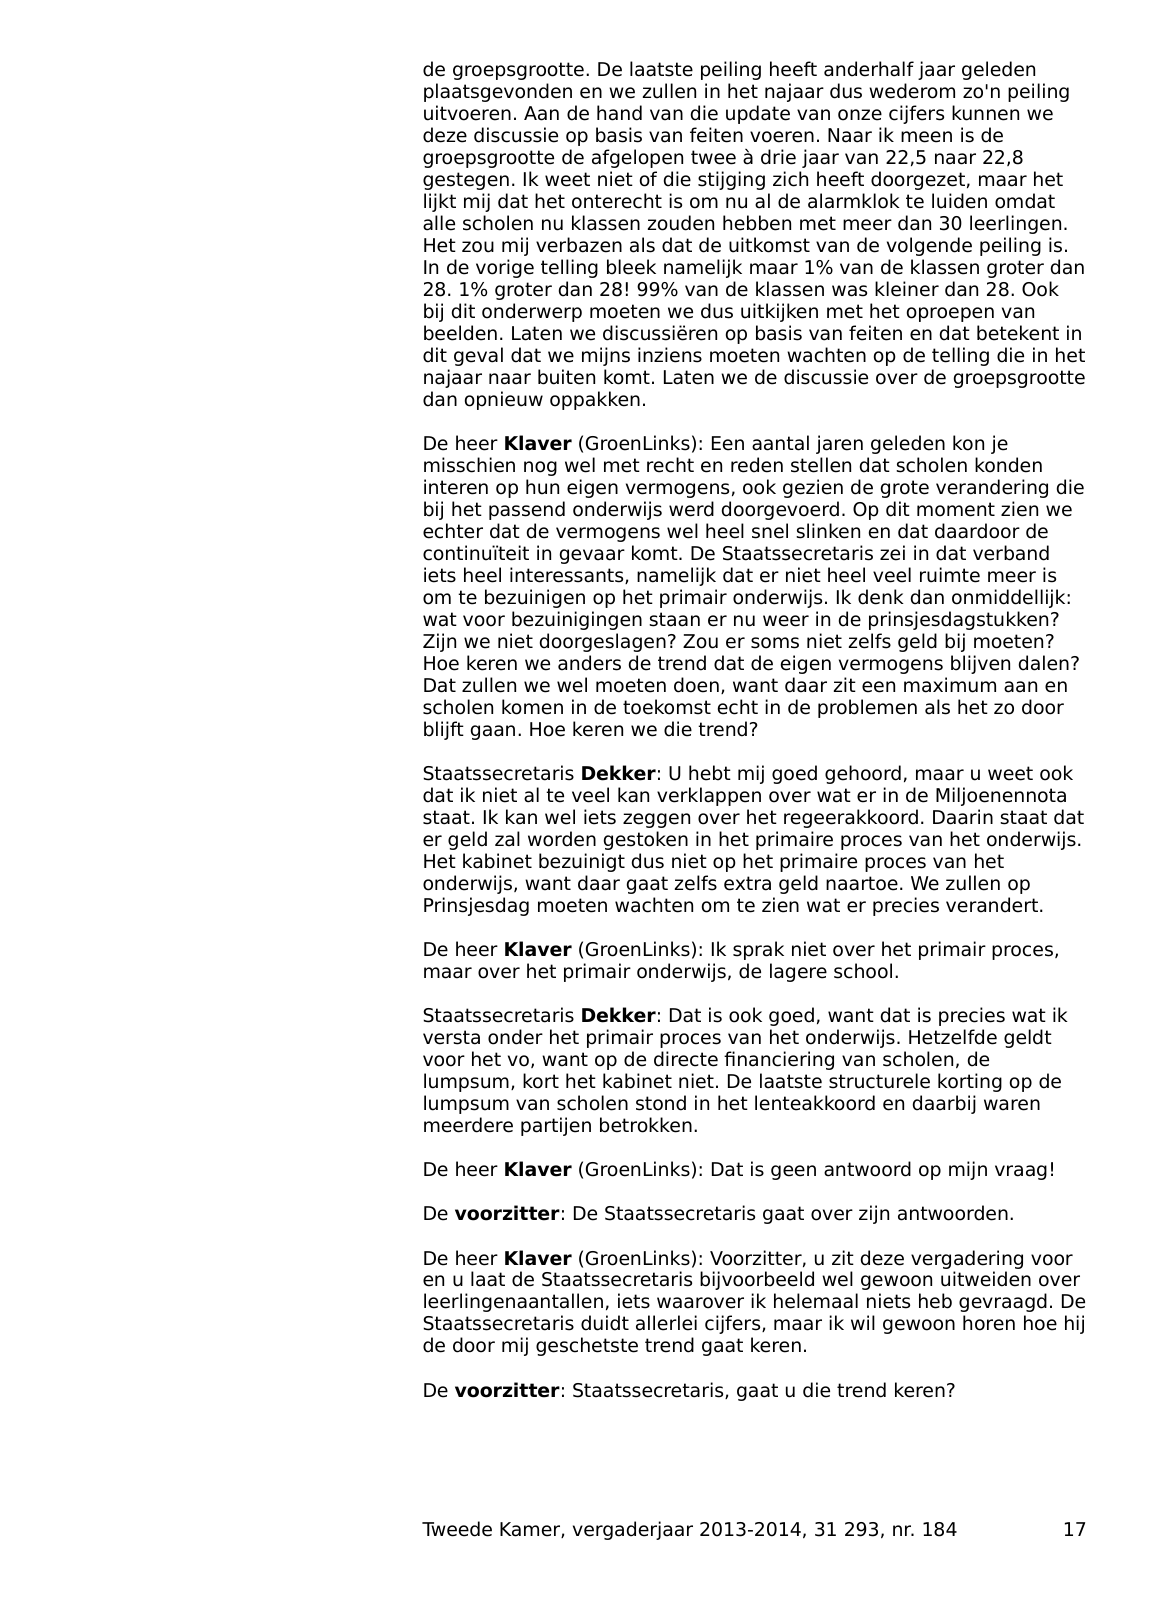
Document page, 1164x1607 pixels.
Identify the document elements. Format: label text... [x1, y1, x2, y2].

text De heer Klaver (GroenLinks): Een aantal jaren geleden kon je misschien nog wel met recht en reden stellen dat scholen konden interen op hun eigen vermogens, ook gezien de grote verandering die bij het passend onderwijs werd doorgevoerd. Op dit moment zien we echter dat de vermogens wel heel snel slinken en dat daardoor de continuïteit in gevaar komt. De Staatssecretaris zei in dat verband iets heel interessants, namelijk dat er niet heel veel ruimte meer is om te bezuinigen op het primair onderwijs. Ik denk dan onmiddellijk: wat voor bezuinigingen staan er nu weer in de prinsjesdagstukken? Zijn we niet doorgeslagen? Zou er soms niet zelfs geld bij moeten? Hoe keren we anders de trend dat de eigen vermogens blijven dalen? Dat zullen we wel moeten doen, want daar zit een maximum aan en scholen komen in de toekomst echt in de problemen als het zo door blijft gaan. Hoe keren we die trend? [422, 433, 1087, 741]
text de groepsgrootte. De laatste peiling heeft anderhalf jaar geleden plaatsgevonden en we zullen in het najaar dus wederom zo'n peiling uitvoeren. Aan de hand van die update van onze cijfers kunnen we deze discussie op basis van feiten voeren. Naar ik meen is de groepsgrootte de afgelopen twee à drie jaar van 22,5 naar 22,8 gestegen. Ik weet niet of die stijging zich heeft doorgezet, maar het lijkt mij dat het onterecht is om nu al de alarmklok te luiden omdat alle scholen nu klassen zouden hebben met meer dan 30 leerlingen. Het zou mij verbazen als dat de uitkomst van de volgende peiling is. In de vorige telling bleek namelijk maar 1% van de klassen groter dan 28. 1% groter dan 28! 99% van de klassen was kleiner dan 28. Ook bij dit onderwerp moeten we dus uitkijken met het oproepen van beelden. Laten we discussiëren op basis van feiten en dat betekent in dit geval dat we mijns inziens moeten wachten op de telling die in het najaar naar buiten komt. Laten we de discussie over de groepsgrootte dan opnieuw oppakken. [422, 59, 1087, 411]
text De voorzitter: De Staatssecretaris gaat over zijn antwoorden. [422, 1203, 1087, 1225]
text De heer Klaver (GroenLinks): Voorzitter, u zit deze vergadering voor en u laat de Staatssecretaris bijvoorbeeld wel gewoon uitweiden over leerlingenaantallen, iets waarover ik helemaal niets heb gevraagd. De Staatssecretaris duidt allerlei cijfers, maar ik wil gewoon horen hoe hij de door mij geschetste trend gaat keren. [422, 1247, 1087, 1357]
text Staatssecretaris Dekker: U hebt mij goed gehoord, maar u weet ook dat ik niet al te veel kan verklappen over wat er in de Miljoenennota staat. Ik kan wel iets zeggen over het regeerakkoord. Daarin staat dat er geld zal worden gestoken in het primaire proces van het onderwijs. Het kabinet bezuinigt dus niet op het primaire proces van het onderwijs, want daar gaat zelfs extra geld naartoe. We zullen op Prinsjesdag moeten wachten om te zien wat er precies verandert. [422, 763, 1087, 917]
text De voorzitter: Staatssecretaris, gaat u die trend keren? [422, 1379, 1087, 1401]
text De heer Klaver (GroenLinks): Dat is geen antwoord op mijn vraag! [422, 1159, 1087, 1181]
text Staatssecretaris Dekker: Dat is ook goed, want dat is precies wat ik versta onder het primair proces van het onderwijs. Hetzelfde geldt voor het vo, want op de directe financiering van scholen, de lumpsum, kort het kabinet niet. De laatste structurele korting op de lumpsum van scholen stond in het lenteakkoord en daarbij waren meerdere partijen betrokken. [422, 1005, 1087, 1137]
text De heer Klaver (GroenLinks): Ik sprak niet over het primair proces, maar over het primair onderwijs, de lagere school. [422, 939, 1087, 983]
